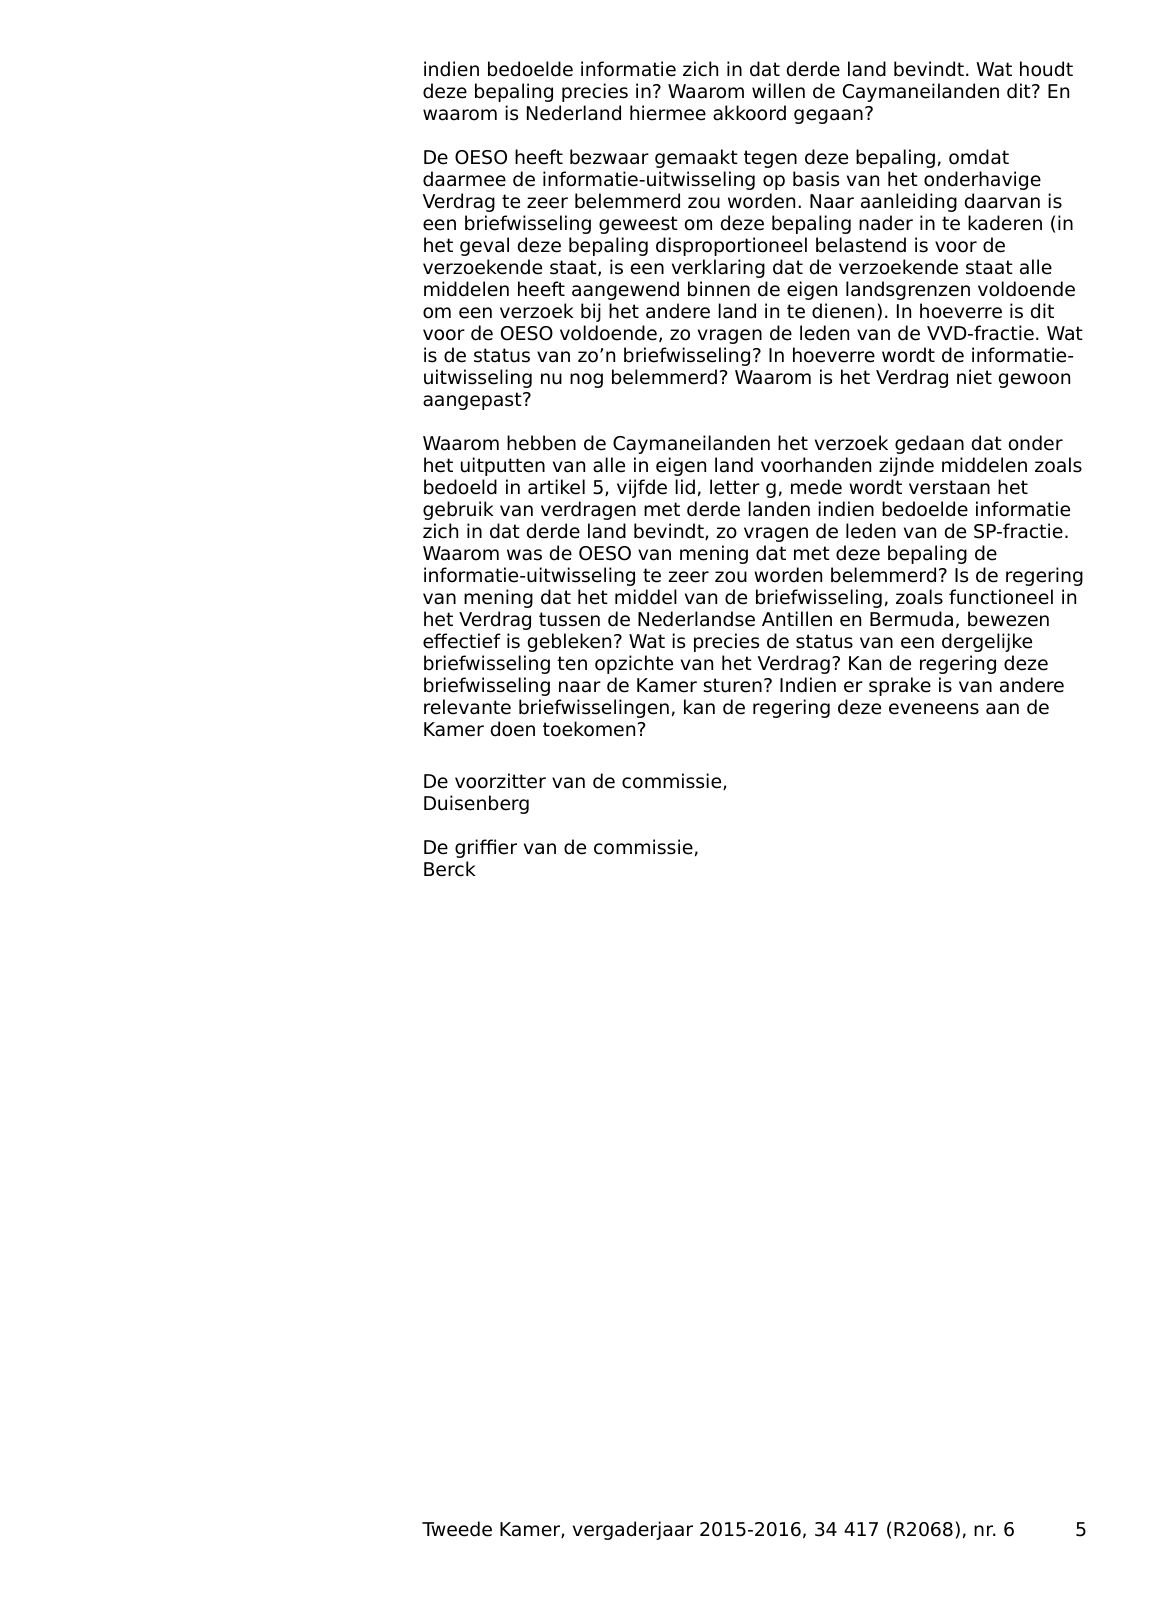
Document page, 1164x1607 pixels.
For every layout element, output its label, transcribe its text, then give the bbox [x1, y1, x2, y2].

text indien bedoelde informatie zich in dat derde land bevindt. Wat houdt deze bepaling precies in? Waarom willen de Caymaneilanden dit? En waarom is Nederland hiermee akkoord gegaan? [422, 59, 1087, 125]
text Waarom hebben de Caymaneilanden het verzoek gedaan dat onder het uitputten van alle in eigen land voorhanden zijnde middelen zoals bedoeld in artikel 5, vijfde lid, letter g, mede wordt verstaan het gebruik van verdragen met derde landen indien bedoelde informatie zich in dat derde land bevindt, zo vragen de leden van de SP-fractie. Waarom was de OESO van mening dat met deze bepaling de informatie-uitwisseling te zeer zou worden belemmerd? Is de regering van mening dat het middel van de briefwisseling, zoals functioneel in het Verdrag tussen de Nederlandse Antillen en Bermuda, bewezen effectief is gebleken? Wat is precies de status van een dergelijke briefwisseling ten opzichte van het Verdrag? Kan de regering deze briefwisseling naar de Kamer sturen? Indien er sprake is van andere relevante briefwisselingen, kan de regering deze eveneens aan de Kamer doen toekomen? [422, 433, 1087, 741]
text De voorzitter van de commissie, Duisenberg [422, 771, 1087, 815]
text De griffier van de commissie, Berck [422, 837, 1087, 881]
text De OESO heeft bezwaar gemaakt tegen deze bepaling, omdat daarmee de informatie-uitwisseling op basis van het onderhavige Verdrag te zeer belemmerd zou worden. Naar aanleiding daarvan is een briefwisseling geweest om deze bepaling nader in te kaderen (in het geval deze bepaling disproportioneel belastend is voor de verzoekende staat, is een verklaring dat de verzoekende staat alle middelen heeft aangewend binnen de eigen landsgrenzen voldoende om een verzoek bij het andere land in te dienen). In hoeverre is dit voor de OESO voldoende, zo vragen de leden van de VVD-fractie. Wat is de status van zo’n briefwisseling? In hoeverre wordt de informatie-uitwisseling nu nog belemmerd? Waarom is het Verdrag niet gewoon aangepast? [422, 147, 1087, 411]
